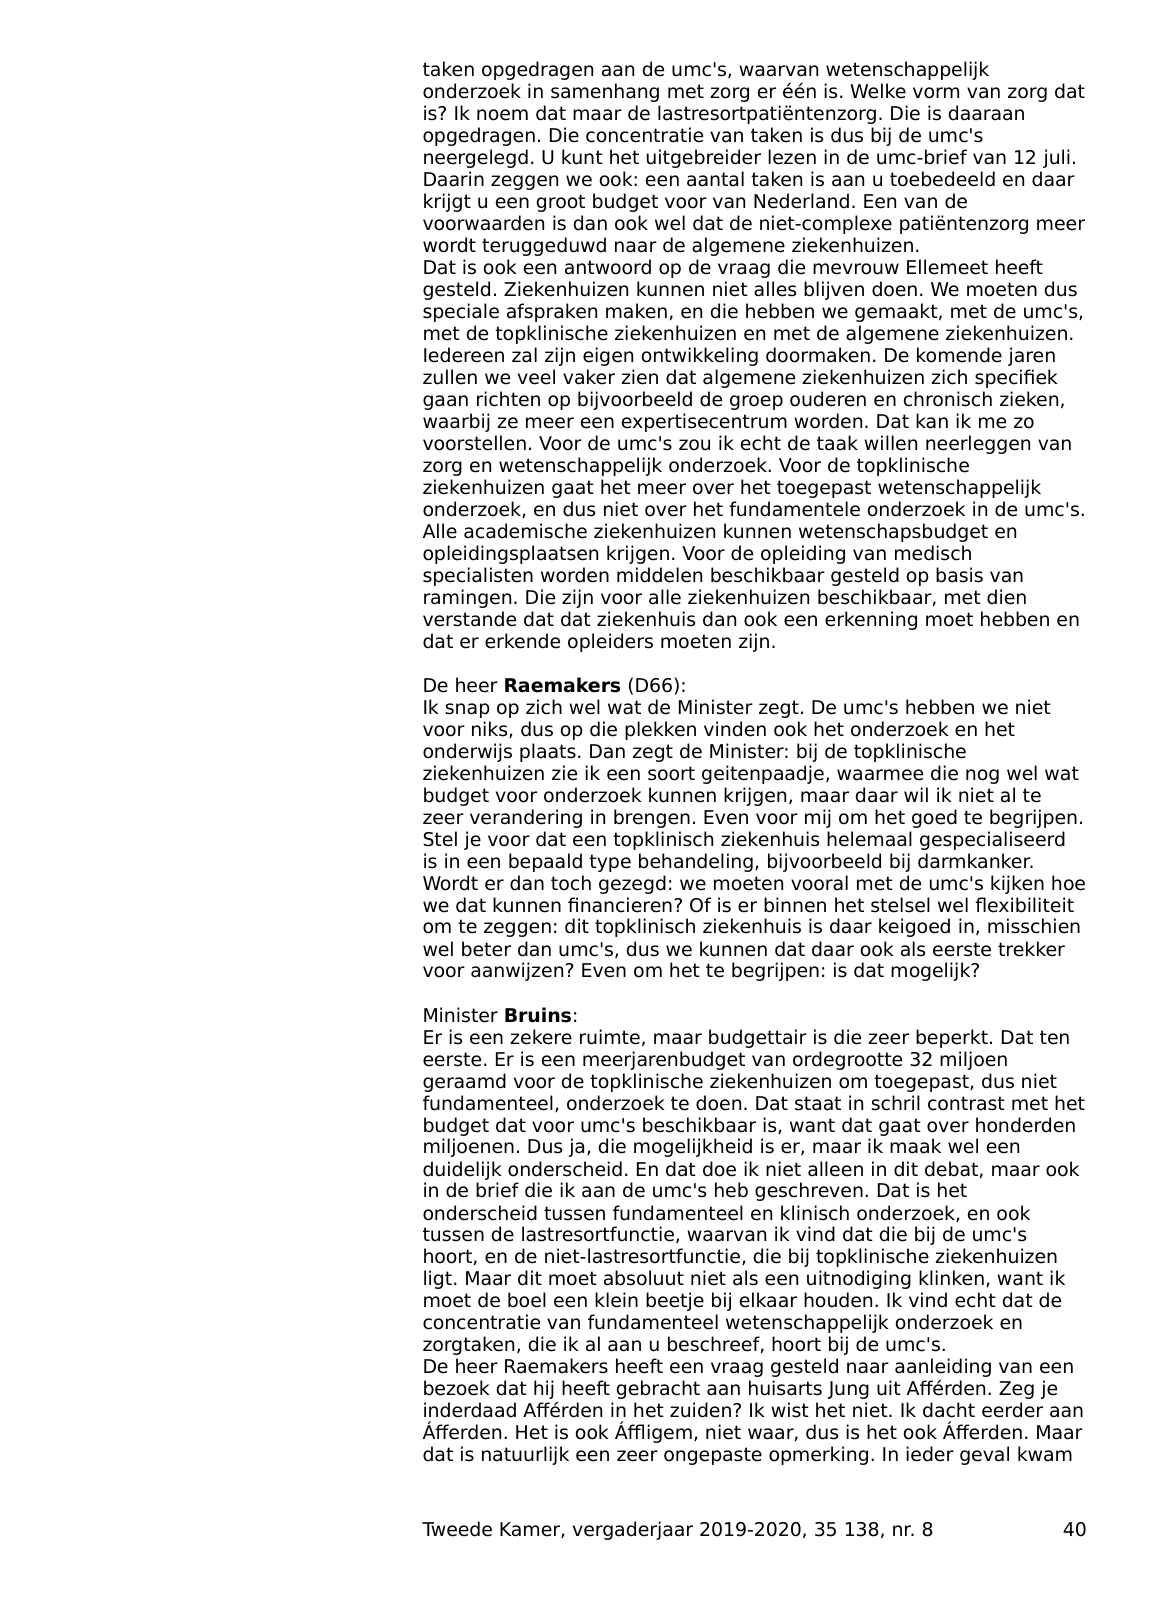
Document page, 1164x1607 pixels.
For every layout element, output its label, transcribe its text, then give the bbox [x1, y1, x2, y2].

text De heer Raemakers (D66): [422, 675, 1087, 697]
text taken opgedragen aan de umc's, waarvan wetenschappelijk onderzoek in samenhang met zorg er één is. Welke vorm van zorg dat is? Ik noem dat maar de lastresortpatiëntenzorg. Die is daaraan opgedragen. Die concentratie van taken is dus bij de umc's neergelegd. U kunt het uitgebreider lezen in de umc-brief van 12 juli. Daarin zeggen we ook: een aantal taken is aan u toebedeeld en daar krijgt u een groot budget voor van Nederland. Een van de voorwaarden is dan ook wel dat de niet-complexe patiëntenzorg meer wordt teruggeduwd naar de algemene ziekenhuizen. [422, 59, 1087, 257]
text Dat is ook een antwoord op de vraag die mevrouw Ellemeet heeft gesteld. Ziekenhuizen kunnen niet alles blijven doen. We moeten dus speciale afspraken maken, en die hebben we gemaakt, met de umc's, met de topklinische ziekenhuizen en met de algemene ziekenhuizen. Iedereen zal zijn eigen ontwikkeling doormaken. De komende jaren zullen we veel vaker zien dat algemene ziekenhuizen zich specifiek gaan richten op bijvoorbeeld de groep ouderen en chronisch zieken, waarbij ze meer een expertisecentrum worden. Dat kan ik me zo voorstellen. Voor de umc's zou ik echt de taak willen neerleggen van zorg en wetenschappelijk onderzoek. Voor de topklinische ziekenhuizen gaat het meer over het toegepast wetenschappelijk onderzoek, en dus niet over het fundamentele onderzoek in de umc's. Alle academische ziekenhuizen kunnen wetenschapsbudget en opleidingsplaatsen krijgen. Voor de opleiding van medisch specialisten worden middelen beschikbaar gesteld op basis van ramingen. Die zijn voor alle ziekenhuizen beschikbaar, met dien verstande dat dat ziekenhuis dan ook een erkenning moet hebben en dat er erkende opleiders moeten zijn. [422, 257, 1087, 652]
text Ik snap op zich wel wat de Minister zegt. De umc's hebben we niet voor niks, dus op die plekken vinden ook het onderzoek en het onderwijs plaats. Dan zegt de Minister: bij de topklinische ziekenhuizen zie ik een soort geitenpaadje, waarmee die nog wel wat budget voor onderzoek kunnen krijgen, maar daar wil ik niet al te zeer verandering in brengen. Even voor mij om het goed te begrijpen. Stel je voor dat een topklinisch ziekenhuis helemaal gespecialiseerd is in een bepaald type behandeling, bijvoorbeeld bij darmkanker. Wordt er dan toch gezegd: we moeten vooral met de umc's kijken hoe we dat kunnen financieren? Of is er binnen het stelsel wel flexibiliteit om te zeggen: dit topklinisch ziekenhuis is daar keigoed in, misschien wel beter dan umc's, dus we kunnen dat daar ook als eerste trekker voor aanwijzen? Even om het te begrijpen: is dat mogelijk? [422, 697, 1087, 982]
text Minister Bruins: [422, 1004, 1087, 1027]
text De heer Raemakers heeft een vraag gesteld naar aanleiding van een bezoek dat hij heeft gebracht aan huisarts Jung uit Afférden. Zeg je inderdaad Afférden in het zuiden? Ik wist het niet. Ik dacht eerder aan Áfferden. Het is ook Áffligem, niet waar, dus is het ook Áfferden. Maar dat is natuurlijk een zeer ongepaste opmerking. In ieder geval kwam [422, 1356, 1087, 1466]
text Er is een zekere ruimte, maar budgettair is die zeer beperkt. Dat ten eerste. Er is een meerjarenbudget van ordegrootte 32 miljoen geraamd voor de topklinische ziekenhuizen om toegepast, dus niet fundamenteel, onderzoek te doen. Dat staat in schril contrast met het budget dat voor umc's beschikbaar is, want dat gaat over honderden miljoenen. Dus ja, die mogelijkheid is er, maar ik maak wel een duidelijk onderscheid. En dat doe ik niet alleen in dit debat, maar ook in de brief die ik aan de umc's heb geschreven. Dat is het onderscheid tussen fundamenteel en klinisch onderzoek, en ook tussen de lastresortfunctie, waarvan ik vind dat die bij de umc's hoort, en de niet-lastresortfunctie, die bij topklinische ziekenhuizen ligt. Maar dit moet absoluut niet als een uitnodiging klinken, want ik moet de boel een klein beetje bij elkaar houden. Ik vind echt dat de concentratie van fundamenteel wetenschappelijk onderzoek en zorgtaken, die ik al aan u beschreef, hoort bij de umc's. [422, 1027, 1087, 1356]
